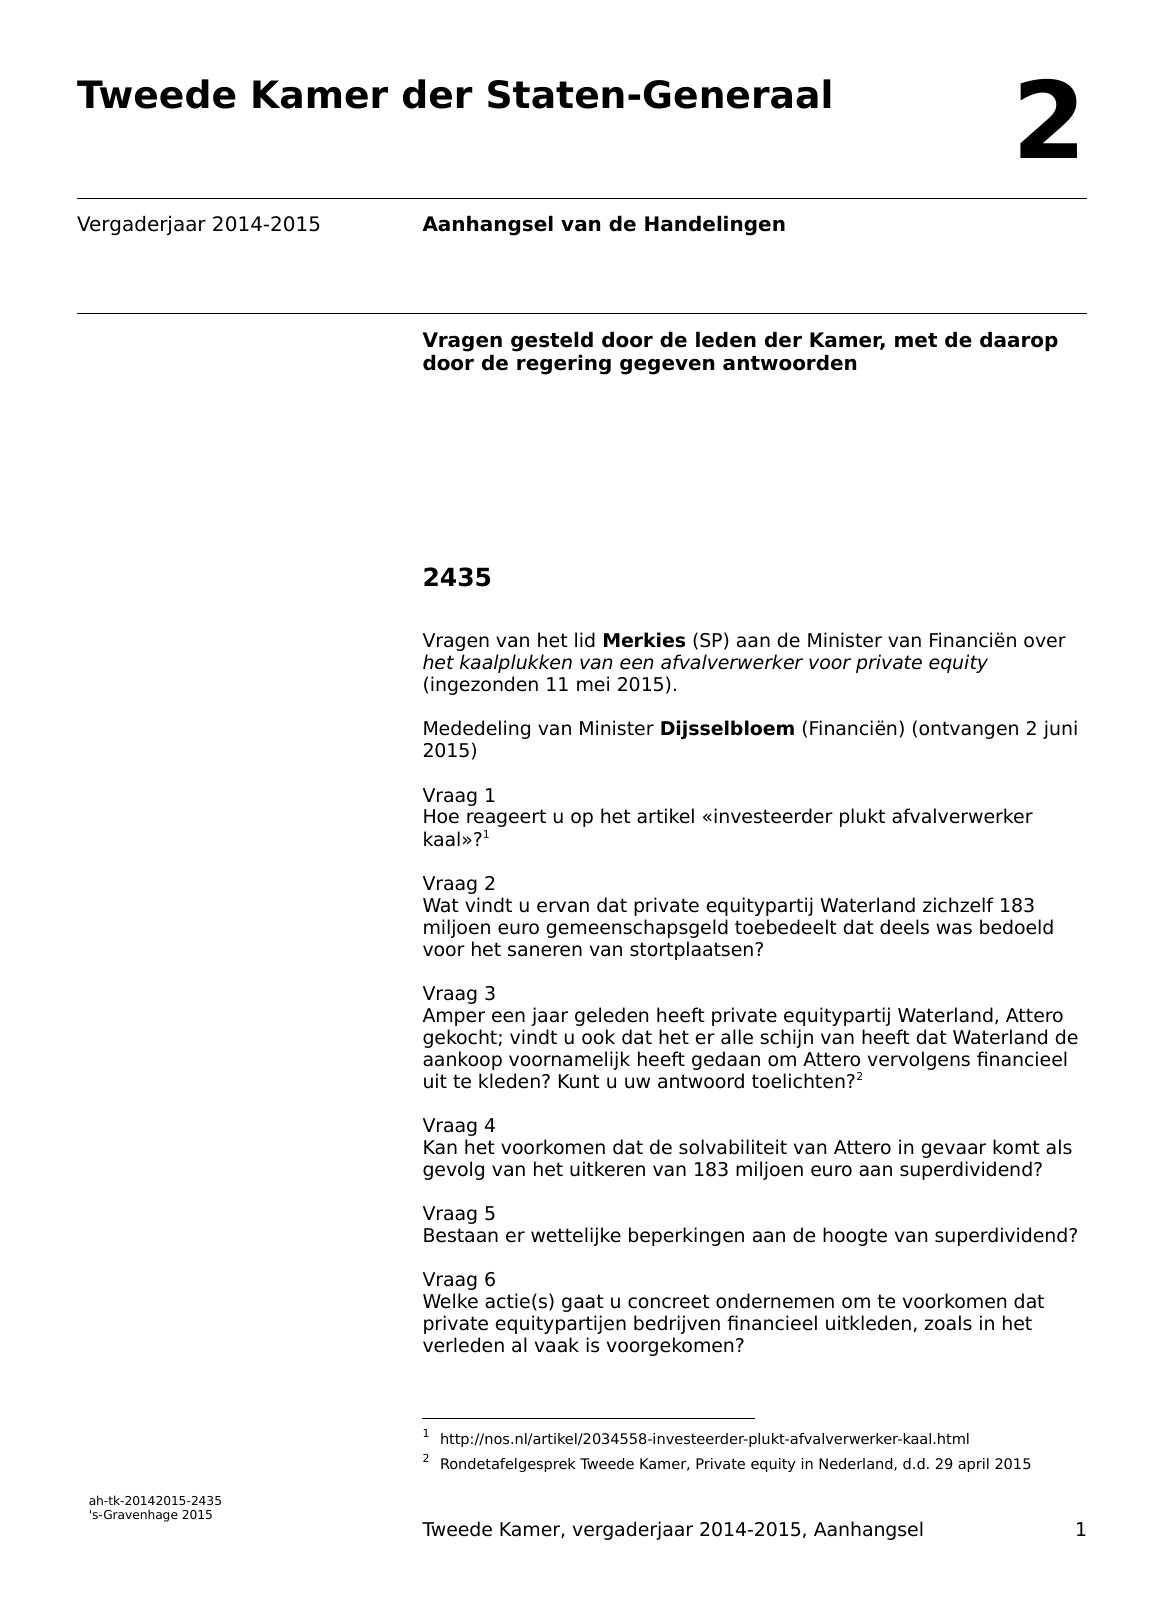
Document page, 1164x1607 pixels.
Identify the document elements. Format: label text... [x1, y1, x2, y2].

text Vraag 6 [422, 1269, 1087, 1291]
text Mededeling van Minister Dijsselbloem (Financiën) (ontvangen 2 juni 2015) [422, 718, 1087, 762]
text Bestaan er wettelijke beperkingen aan de hoogte van superdividend? [422, 1225, 1087, 1247]
text Vraag 2 [422, 873, 1087, 894]
table_header 2 [886, 59, 1087, 198]
text ah-tk-20142015-2435 [88, 1494, 323, 1508]
text Vraag 1 [422, 784, 1087, 806]
table_cell Vragen gesteld door de leden der Kamer, met de daarop door de regering gegeven antwoorden [422, 314, 1087, 375]
text http://nos.nl/artikel/2034558-investeerder-plukt-afvalverwerker-kaal.html [422, 1427, 1087, 1449]
table_cell Vergaderjaar 2014-2015 [77, 199, 422, 313]
text Rondetafelgesprek Tweede Kamer, Private equity in Nederland, d.d. 29 april 2015 [422, 1452, 1087, 1474]
text 's-Gravenhage 2015 [88, 1508, 323, 1522]
text Hoe reageert u op het artikel «investeerder plukt afvalverwerker kaal»? [422, 806, 1087, 850]
table_cell Aanhangsel van de Handelingen [422, 199, 1087, 313]
table_header Tweede Kamer der Staten-Generaal [77, 59, 886, 198]
text Kan het voorkomen dat de solvabiliteit van Attero in gevaar komt als gevolg van het uitkeren van 183 miljoen euro aan superdividend? [422, 1137, 1087, 1181]
text Vraag 5 [422, 1203, 1087, 1225]
text Vragen van het lid Merkies (SP) aan de Minister van Financiën over het kaalplukken van een afvalverwerker voor private equity (ingezonden 11 mei 2015). [422, 630, 1087, 696]
table_cell [77, 314, 422, 375]
text Vraag 4 [422, 1115, 1087, 1137]
text Amper een jaar geleden heeft private equitypartij Waterland, Attero gekocht; vindt u ook dat het er alle schijn van heeft dat Waterland de aankoop voornamelijk heeft gedaan om Attero vervolgens financieel uit te kleden? Kunt u uw antwoord toelichten? [422, 1005, 1087, 1093]
text Vraag 3 [422, 983, 1087, 1005]
text 2435 [422, 563, 1087, 592]
text Wat vindt u ervan dat private equitypartij Waterland zichzelf 183 miljoen euro gemeenschapsgeld toebedeelt dat deels was bedoeld voor het saneren van stortplaatsen? [422, 894, 1087, 961]
text Welke actie(s) gaat u concreet ondernemen om te voorkomen dat private equitypartijen bedrijven financieel uitkleden, zoals in het verleden al vaak is voorgekomen? [422, 1291, 1087, 1357]
